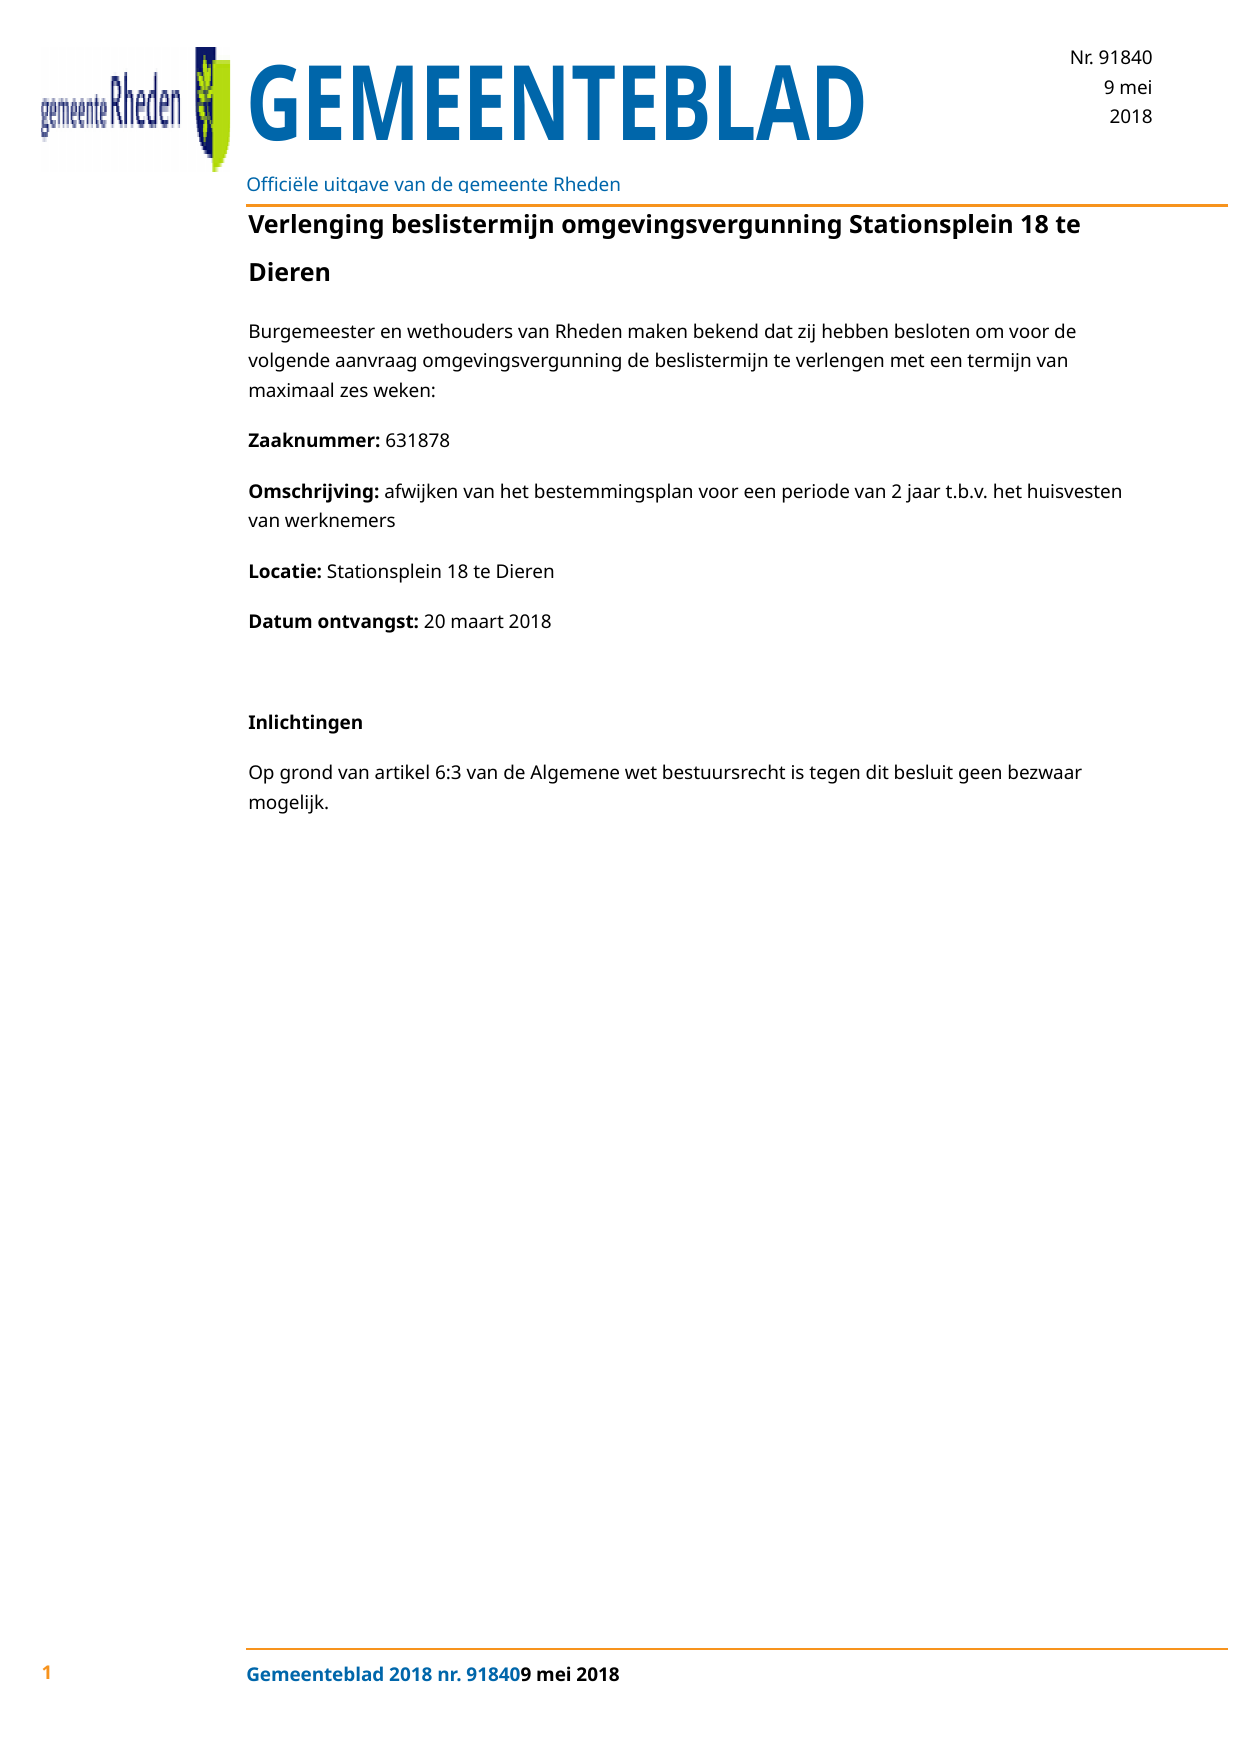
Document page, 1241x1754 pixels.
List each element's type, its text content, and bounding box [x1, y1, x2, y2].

text Datum ontvangst: 20 maart 2018 [248, 608, 1152, 634]
text Locatie: Stationsplein 18 te Dieren [248, 558, 1152, 584]
text Zaaknummer: 631878 [248, 427, 1152, 453]
text Op grond van artikel 6:3 van de Algemene wet bestuursrecht is tegen dit besluit geen bezwaar mogelijk. [248, 759, 1152, 815]
text Burgemeester en wethouders van Rheden maken bekend dat zij hebben besloten om voor de volgende aanvraag omgevingsvergunning de beslistermijn te verlengen met een termijn van maximaal zes weken: [248, 318, 1152, 403]
text Omschrijving: afwijken van het bestemmingsplan voor een periode van 2 jaar t.b.v. het huisvesten van werknemers [248, 478, 1152, 533]
picture [41, 47, 231, 172]
text Inlichtingen [248, 709, 1152, 735]
text Verlenging beslistermijn omgevingsvergunning Stationsplein 18 te Dieren [248, 207, 1152, 288]
